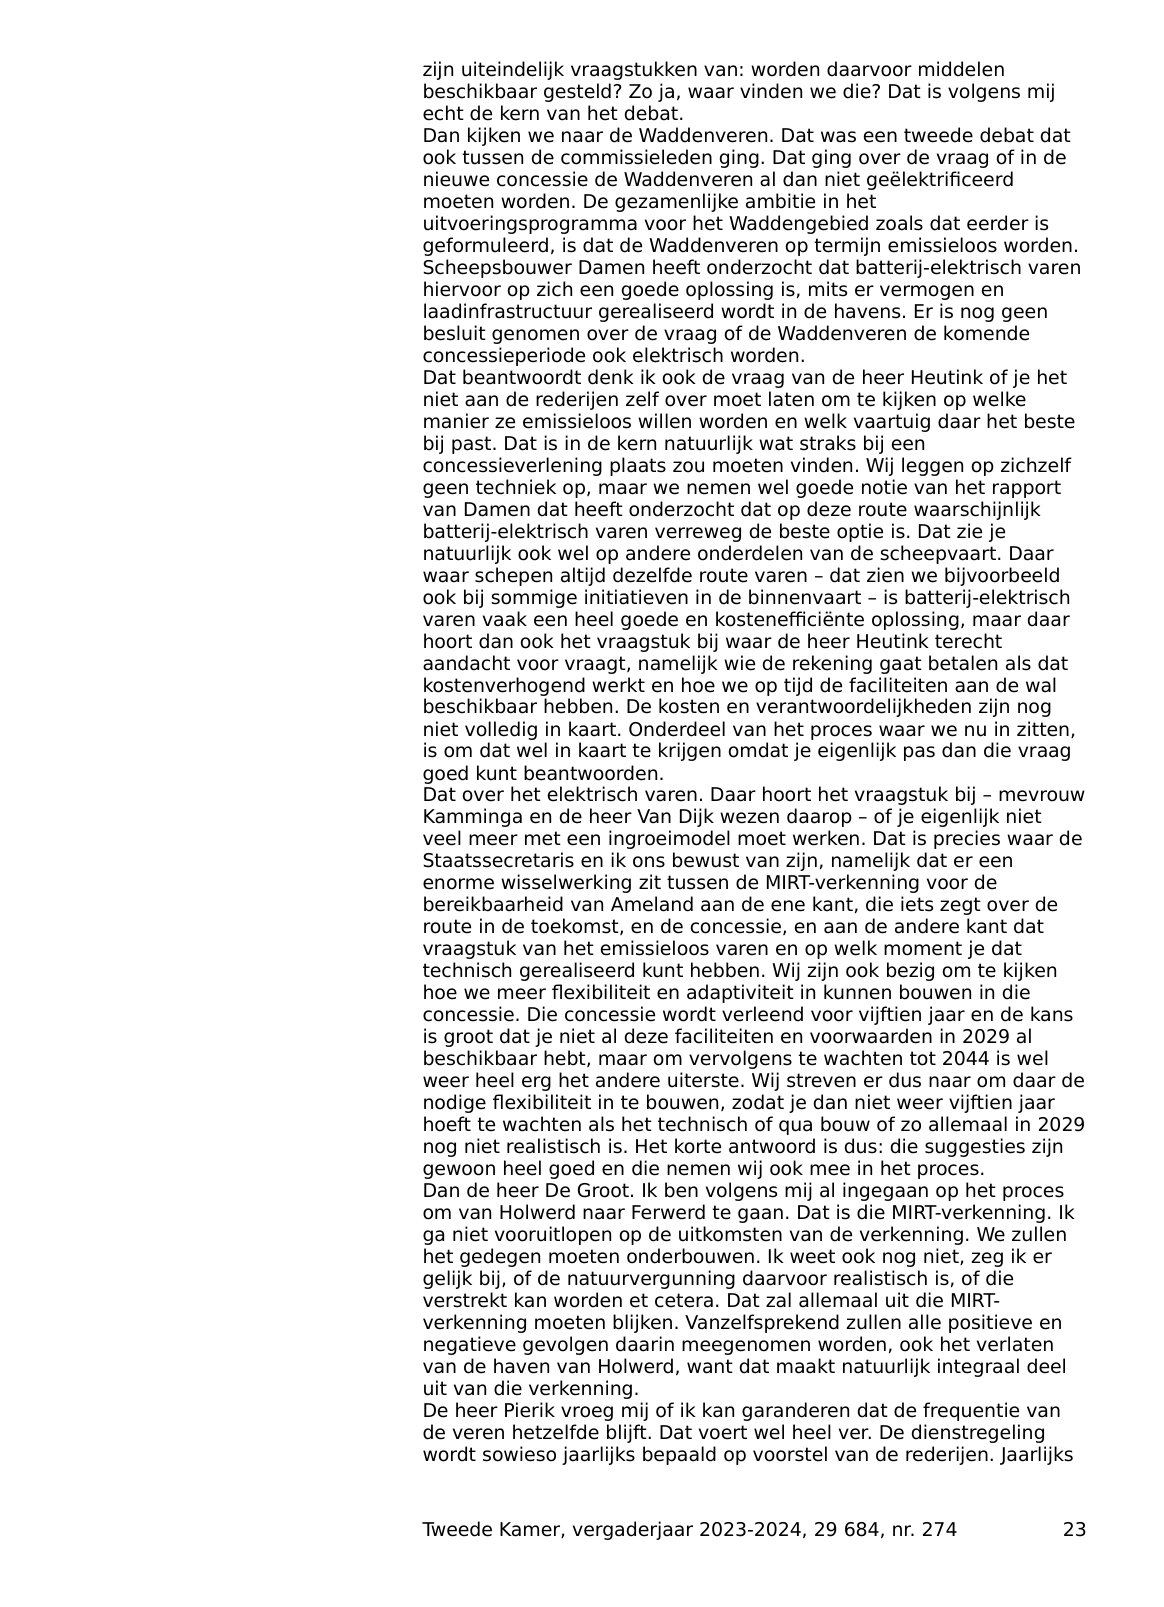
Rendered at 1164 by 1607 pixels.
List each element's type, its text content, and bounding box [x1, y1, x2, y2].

text Dat beantwoordt denk ik ook de vraag van de heer Heutink of je het niet aan de rederijen zelf over moet laten om te kijken op welke manier ze emissieloos willen worden en welk vaartuig daar het beste bij past. Dat is in de kern natuurlijk wat straks bij een concessieverlening plaats zou moeten vinden. Wij leggen op zichzelf geen techniek op, maar we nemen wel goede notie van het rapport van Damen dat heeft onderzocht dat op deze route waarschijnlijk batterij-elektrisch varen verreweg de beste optie is. Dat zie je natuurlijk ook wel op andere onderdelen van de scheepvaart. Daar waar schepen altijd dezelfde route varen – dat zien we bijvoorbeeld ook bij sommige initiatieven in de binnenvaart – is batterij-elektrisch varen vaak een heel goede en kostenefficiënte oplossing, maar daar hoort dan ook het vraagstuk bij waar de heer Heutink terecht aandacht voor vraagt, namelijk wie de rekening gaat betalen als dat kostenverhogend werkt en hoe we op tijd de faciliteiten aan de wal beschikbaar hebben. De kosten en verantwoordelijkheden zijn nog niet volledig in kaart. Onderdeel van het proces waar we nu in zitten, is om dat wel in kaart te krijgen omdat je eigenlijk pas dan die vraag goed kunt beantwoorden. [422, 367, 1087, 784]
text Dan de heer De Groot. Ik ben volgens mij al ingegaan op het proces om van Holwerd naar Ferwerd te gaan. Dat is die MIRT-verkenning. Ik ga niet vooruitlopen op de uitkomsten van de verkenning. We zullen het gedegen moeten onderbouwen. Ik weet ook nog niet, zeg ik er gelijk bij, of de natuurvergunning daarvoor realistisch is, of die verstrekt kan worden et cetera. Dat zal allemaal uit die MIRT-verkenning moeten blijken. Vanzelfsprekend zullen alle positieve en negatieve gevolgen daarin meegenomen worden, ook het verlaten van de haven van Holwerd, want dat maakt natuurlijk integraal deel uit van die verkenning. [422, 1180, 1087, 1400]
text De heer Pierik vroeg mij of ik kan garanderen dat de frequentie van de veren hetzelfde blijft. Dat voert wel heel ver. De dienstregeling wordt sowieso jaarlijks bepaald op voorstel van de rederijen. Jaarlijks [422, 1400, 1087, 1466]
text Dat over het elektrisch varen. Daar hoort het vraagstuk bij – mevrouw Kamminga en de heer Van Dijk wezen daarop – of je eigenlijk niet veel meer met een ingroeimodel moet werken. Dat is precies waar de Staatssecretaris en ik ons bewust van zijn, namelijk dat er een enorme wisselwerking zit tussen de MIRT-verkenning voor de bereikbaarheid van Ameland aan de ene kant, die iets zegt over de route in de toekomst, en de concessie, en aan de andere kant dat vraagstuk van het emissieloos varen en op welk moment je dat technisch gerealiseerd kunt hebben. Wij zijn ook bezig om te kijken hoe we meer flexibiliteit en adaptiviteit in kunnen bouwen in die concessie. Die concessie wordt verleend voor vijftien jaar en de kans is groot dat je niet al deze faciliteiten en voorwaarden in 2029 al beschikbaar hebt, maar om vervolgens te wachten tot 2044 is wel weer heel erg het andere uiterste. Wij streven er dus naar om daar de nodige flexibiliteit in te bouwen, zodat je dan niet weer vijftien jaar hoeft te wachten als het technisch of qua bouw of zo allemaal in 2029 nog niet realistisch is. Het korte antwoord is dus: die suggesties zijn gewoon heel goed en die nemen wij ook mee in het proces. [422, 784, 1087, 1180]
text zijn uiteindelijk vraagstukken van: worden daarvoor middelen beschikbaar gesteld? Zo ja, waar vinden we die? Dat is volgens mij echt de kern van het debat. [422, 59, 1087, 125]
text Dan kijken we naar de Waddenveren. Dat was een tweede debat dat ook tussen de commissieleden ging. Dat ging over de vraag of in de nieuwe concessie de Waddenveren al dan niet geëlektrificeerd moeten worden. De gezamenlijke ambitie in het uitvoeringsprogramma voor het Waddengebied zoals dat eerder is geformuleerd, is dat de Waddenveren op termijn emissieloos worden. Scheepsbouwer Damen heeft onderzocht dat batterij-elektrisch varen hiervoor op zich een goede oplossing is, mits er vermogen en laadinfrastructuur gerealiseerd wordt in de havens. Er is nog geen besluit genomen over de vraag of de Waddenveren de komende concessieperiode ook elektrisch worden. [422, 125, 1087, 367]
